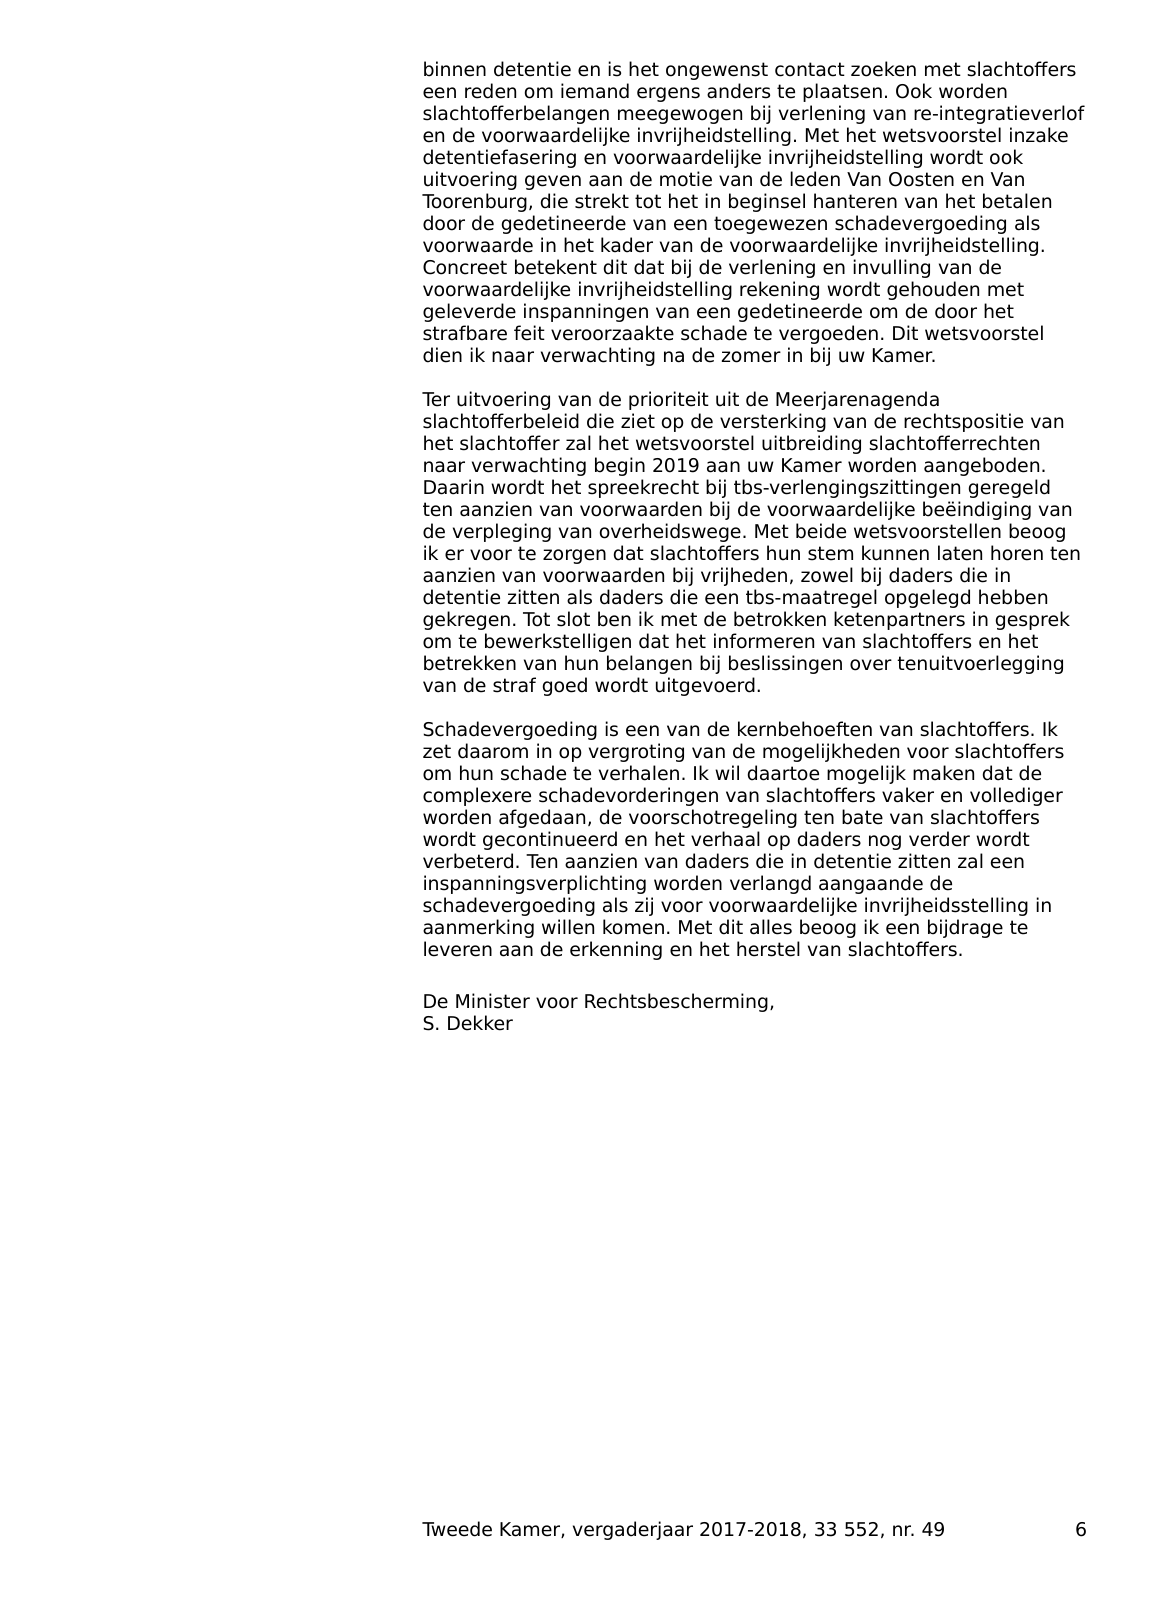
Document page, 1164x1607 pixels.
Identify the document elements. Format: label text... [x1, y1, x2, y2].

text Schadevergoeding is een van de kernbehoeften van slachtoffers. Ik zet daarom in op vergroting van de mogelijkheden voor slachtoffers om hun schade te verhalen. Ik wil daartoe mogelijk maken dat de complexere schadevorderingen van slachtoffers vaker en vollediger worden afgedaan, de voorschotregeling ten bate van slachtoffers wordt gecontinueerd en het verhaal op daders nog verder wordt verbeterd. Ten aanzien van daders die in detentie zitten zal een inspanningsverplichting worden verlangd aangaande de schadevergoeding als zij voor voorwaardelijke invrijheidsstelling in aanmerking willen komen. Met dit alles beoog ik een bijdrage te leveren aan de erkenning en het herstel van slachtoffers. [422, 719, 1087, 961]
text De Minister voor Rechtsbescherming, S. Dekker [422, 991, 1087, 1034]
text Ter uitvoering van de prioriteit uit de Meerjarenagenda slachtofferbeleid die ziet op de versterking van de rechtspositie van het slachtoffer zal het wetsvoorstel uitbreiding slachtofferrechten naar verwachting begin 2019 aan uw Kamer worden aangeboden. Daarin wordt het spreekrecht bij tbs-verlengingszittingen geregeld ten aanzien van voorwaarden bij de voorwaardelijke beëindiging van de verpleging van overheidswege. Met beide wetsvoorstellen beoog ik er voor te zorgen dat slachtoffers hun stem kunnen laten horen ten aanzien van voorwaarden bij vrijheden, zowel bij daders die in detentie zitten als daders die een tbs-maatregel opgelegd hebben gekregen. Tot slot ben ik met de betrokken ketenpartners in gesprek om te bewerkstelligen dat het informeren van slachtoffers en het betrekken van hun belangen bij beslissingen over tenuitvoerlegging van de straf goed wordt uitgevoerd. [422, 389, 1087, 697]
text binnen detentie en is het ongewenst contact zoeken met slachtoffers een reden om iemand ergens anders te plaatsen. Ook worden slachtofferbelangen meegewogen bij verlening van re-integratieverlof en de voorwaardelijke invrijheidstelling. Met het wetsvoorstel inzake detentiefasering en voorwaardelijke invrijheidstelling wordt ook uitvoering geven aan de motie van de leden Van Oosten en Van Toorenburg, die strekt tot het in beginsel hanteren van het betalen door de gedetineerde van een toegewezen schadevergoeding als voorwaarde in het kader van de voorwaardelijke invrijheidstelling. Concreet betekent dit dat bij de verlening en invulling van de voorwaardelijke invrijheidstelling rekening wordt gehouden met geleverde inspanningen van een gedetineerde om de door het strafbare feit veroorzaakte schade te vergoeden. Dit wetsvoorstel dien ik naar verwachting na de zomer in bij uw Kamer. [422, 59, 1087, 367]
